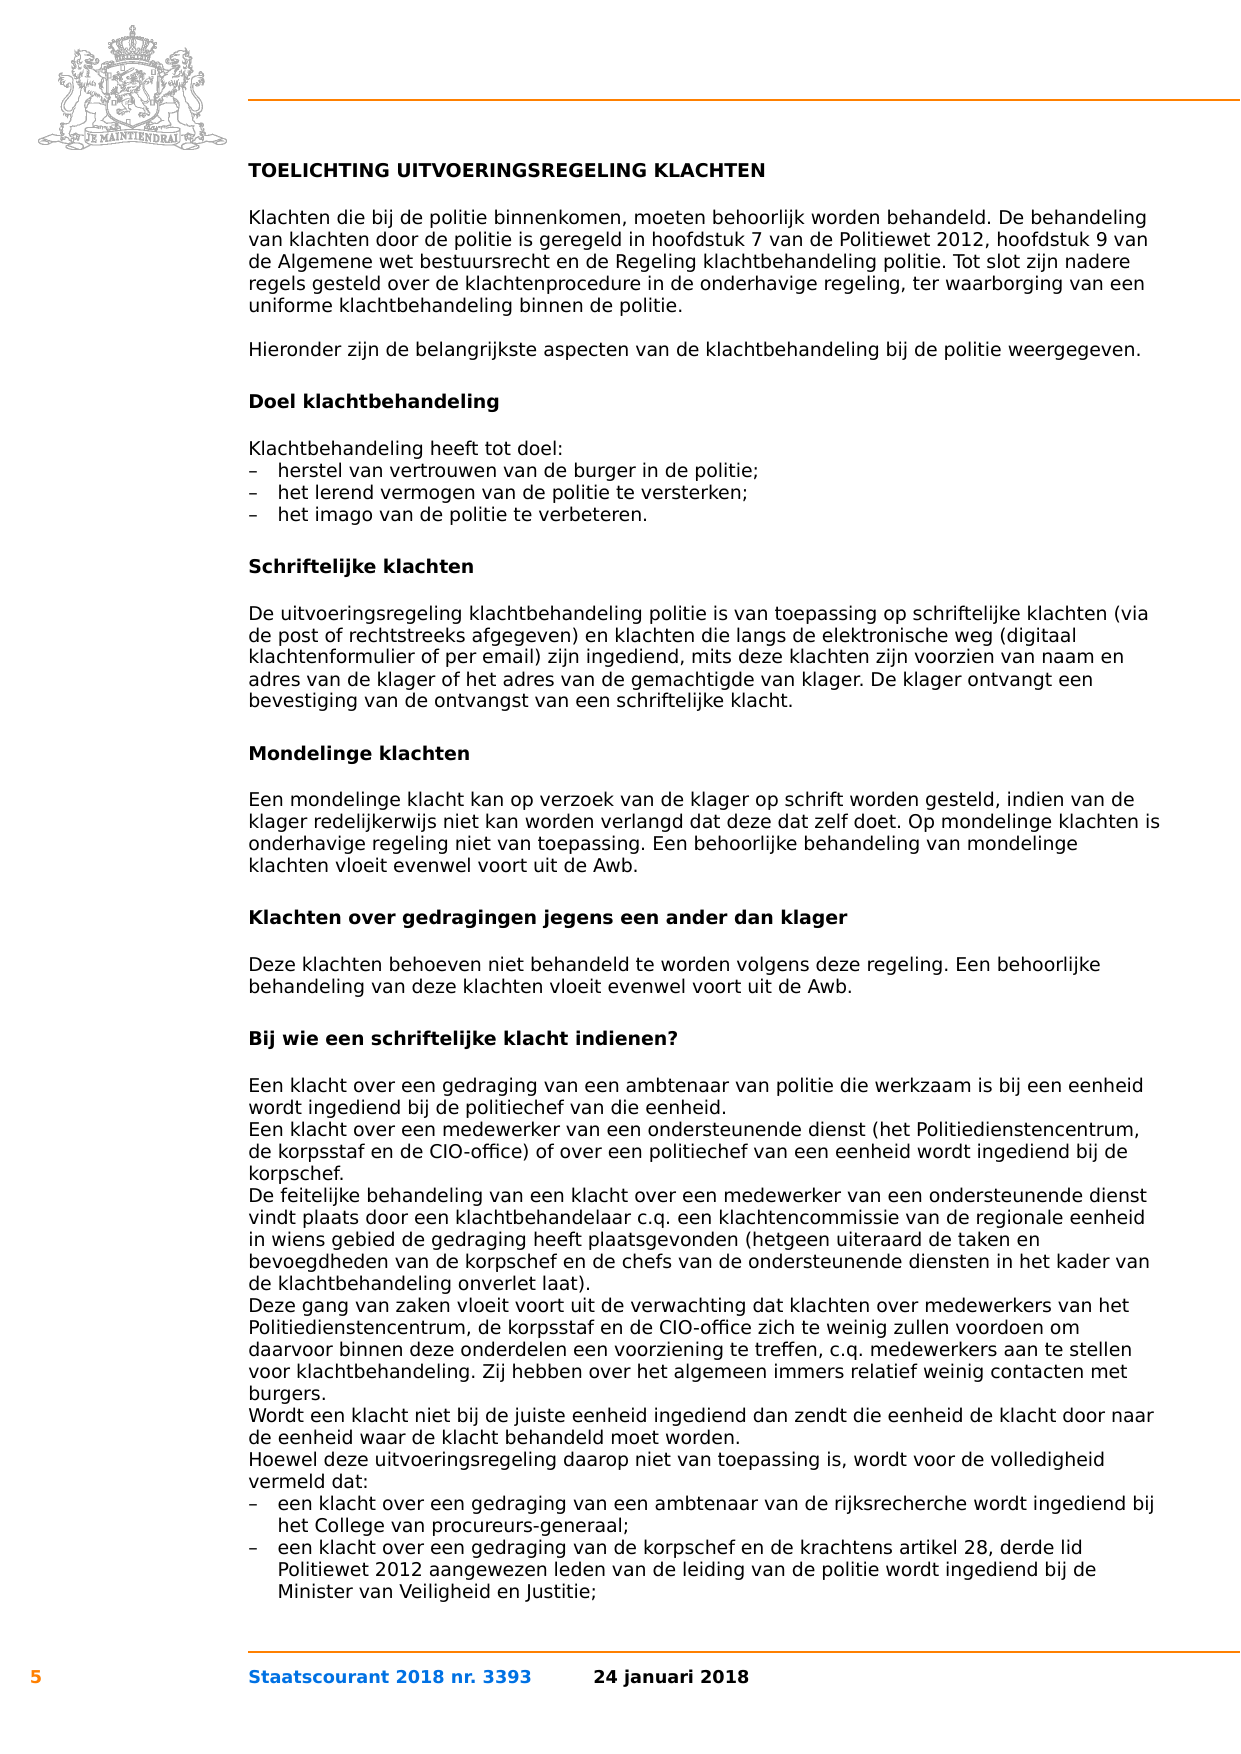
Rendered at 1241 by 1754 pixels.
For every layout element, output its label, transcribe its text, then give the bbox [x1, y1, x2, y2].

text Een mondelinge klacht kan op verzoek van de klager op schrift worden gesteld, indien van de klager redelijkerwijs niet kan worden verlangd dat deze dat zelf doet. Op mondelinge klachten is onderhavige regeling niet van toepassing. Een behoorlijke behandeling van mondelinge klachten vloeit evenwel voort uit de Awb. [248, 789, 1163, 877]
text Wordt een klacht niet bij de juiste eenheid ingediend dan zendt die eenheid de klacht door naar de eenheid waar de klacht behandeld moet worden. [248, 1405, 1163, 1449]
picture [38, 25, 227, 150]
subtitle Schriftelijke klachten [248, 556, 1163, 577]
text Deze gang van zaken vloeit voort uit de verwachting dat klachten over medewerkers van het Politiedienstencentrum, de korpsstaf en de CIO-office zich te weinig zullen voordoen om daarvoor binnen deze onderdelen een voorziening te treffen, c.q. medewerkers aan te stellen voor klachtbehandeling. Zij hebben over het algemeen immers relatief weinig contacten met burgers. [248, 1295, 1163, 1405]
subtitle TOELICHTING UITVOERINGSREGELING KLACHTEN [248, 160, 1163, 182]
text Deze klachten behoeven niet behandeld te worden volgens deze regeling. Een behoorlijke behandeling van deze klachten vloeit evenwel voort uit de Awb. [248, 954, 1163, 998]
subtitle Bij wie een schriftelijke klacht indienen? [248, 1028, 1163, 1050]
text – een klacht over een gedraging van de korpschef en de krachtens artikel 28, derde lid Politiewet 2012 aangewezen leden van de leiding van de politie wordt ingediend bij de Minister van Veiligheid en Justitie; [248, 1537, 1163, 1603]
text Hoewel deze uitvoeringsregeling daarop niet van toepassing is, wordt voor de volledigheid vermeld dat: [248, 1449, 1163, 1493]
text Een klacht over een gedraging van een ambtenaar van politie die werkzaam is bij een eenheid wordt ingediend bij de politiechef van die eenheid. [248, 1075, 1163, 1119]
subtitle Mondelinge klachten [248, 742, 1163, 764]
text Klachtbehandeling heeft tot doel: [248, 438, 1163, 459]
text – herstel van vertrouwen van de burger in de politie; [248, 459, 1163, 482]
text De uitvoeringsregeling klachtbehandeling politie is van toepassing op schriftelijke klachten (via de post of rechtstreeks afgegeven) en klachten die langs de elektronische weg (digitaal klachtenformulier of per email) zijn ingediend, mits deze klachten zijn voorzien van naam en adres van de klager of het adres van de gemachtigde van klager. De klager ontvangt een bevestiging van de ontvangst van een schriftelijke klacht. [248, 602, 1163, 712]
text – het imago van de politie te verbeteren. [248, 503, 1163, 526]
text Een klacht over een medewerker van een ondersteunende dienst (het Politiedienstencentrum, de korpsstaf en de CIO-office) of over een politiechef van een eenheid wordt ingediend bij de korpschef. [248, 1119, 1163, 1185]
text – een klacht over een gedraging van een ambtenaar van de rijksrecherche wordt ingediend bij het College van procureurs-generaal; [248, 1493, 1163, 1537]
subtitle Doel klachtbehandeling [248, 391, 1163, 413]
text – het lerend vermogen van de politie te versterken; [248, 482, 1163, 503]
subtitle Klachten over gedragingen jegens een ander dan klager [248, 907, 1163, 929]
text Hieronder zijn de belangrijkste aspecten van de klachtbehandeling bij de politie weergegeven. [248, 339, 1163, 361]
text De feitelijke behandeling van een klacht over een medewerker van een ondersteunende dienst vindt plaats door een klachtbehandelaar c.q. een klachtencommissie van de regionale eenheid in wiens gebied de gedraging heeft plaatsgevonden (hetgeen uiteraard de taken en bevoegdheden van de korpschef en de chefs van de ondersteunende diensten in het kader van de klachtbehandeling onverlet laat). [248, 1185, 1163, 1295]
text Klachten die bij de politie binnenkomen, moeten behoorlijk worden behandeld. De behandeling van klachten door de politie is geregeld in hoofdstuk 7 van de Politiewet 2012, hoofdstuk 9 van de Algemene wet bestuursrecht en de Regeling klachtbehandeling politie. Tot slot zijn nadere regels gesteld over de klachtenprocedure in de onderhavige regeling, ter waarborging van een uniforme klachtbehandeling binnen de politie. [248, 207, 1163, 317]
